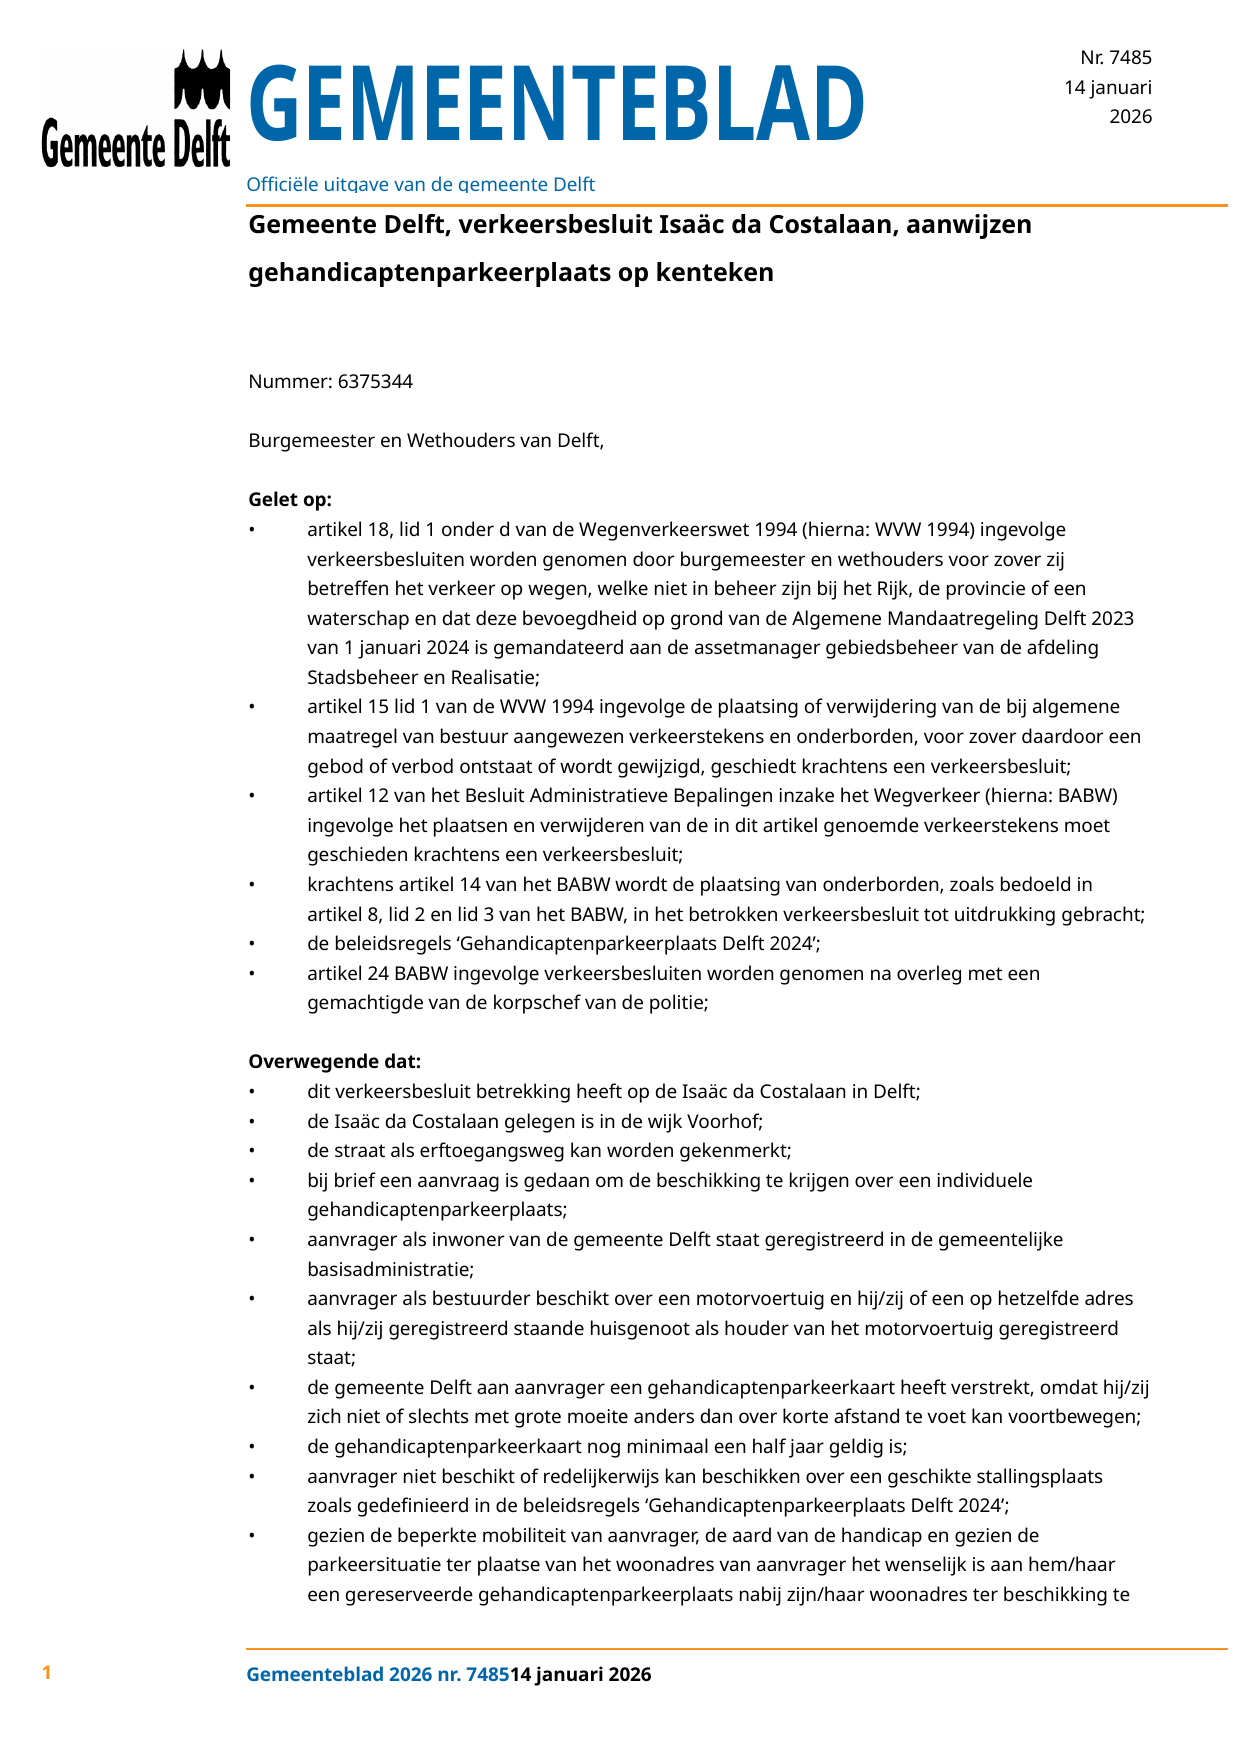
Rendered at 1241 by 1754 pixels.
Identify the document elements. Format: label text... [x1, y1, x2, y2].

picture [41, 47, 231, 172]
text Overwegende dat: [248, 1049, 1152, 1074]
text Gelet op: [248, 487, 1152, 512]
list artikel 15 lid 1 van de WVW 1994 ingevolge de plaatsing of verwijdering van de bij algemene maatregel van bestuur aangewezen verkeerstekens en onderborden, voor zover daardoor een gebod of verbod ontstaat of wordt gewijzigd, geschiedt krachtens een verkeersbesluit; [248, 694, 1152, 778]
list de straat als erftoegangsweg kan worden gekenmerkt; [248, 1137, 1152, 1163]
list de Isaäc da Costalaan gelegen is in de wijk Voorhof; [248, 1108, 1152, 1133]
text Burgemeester en Wethouders van Delft, [248, 427, 1152, 453]
list bij brief een aanvraag is gedaan om de beschikking te krijgen over een individuele gehandicaptenparkeerplaats; [248, 1167, 1152, 1222]
list de beleidsregels ‘Gehandicaptenparkeerplaats Delft 2024’; [248, 930, 1152, 956]
list de gemeente Delft aan aanvrager een gehandicaptenparkeerkaart heeft verstrekt, omdat hij/zij zich niet of slechts met grote moeite anders dan over korte afstand te voet kan voortbewegen; [248, 1374, 1152, 1429]
list krachtens artikel 14 van het BABW wordt de plaatsing van onderborden, zoals bedoeld in artikel 8, lid 2 en lid 3 van het BABW, in het betrokken verkeersbesluit tot uitdrukking gebracht; [248, 871, 1152, 926]
list aanvrager als inwoner van de gemeente Delft staat geregistreerd in de gemeentelijke basisadministratie; [248, 1226, 1152, 1281]
list artikel 24 BABW ingevolge verkeersbesluiten worden genomen na overleg met een gemachtigde van de korpschef van de politie; [248, 960, 1152, 1015]
list de gehandicaptenparkeerkaart nog minimaal een half jaar geldig is; [248, 1433, 1152, 1459]
list aanvrager als bestuurder beschikt over een motorvoertuig en hij/zij of een op hetzelfde adres als hij/zij geregistreerd staande huisgenoot als houder van het motorvoertuig geregistreerd staat; [248, 1285, 1152, 1370]
text Gemeente Delft, verkeersbesluit Isaäc da Costalaan, aanwijzen gehandicaptenparkeerplaats op kenteken [248, 207, 1152, 288]
list aanvrager niet beschikt of redelijkerwijs kan beschikken over een geschikte stallingsplaats zoals gedefinieerd in de beleidsregels ‘Gehandicaptenparkeerplaats Delft 2024’; [248, 1463, 1152, 1518]
list artikel 18, lid 1 onder d van de Wegenverkeerswet 1994 (hierna: WVW 1994) ingevolge verkeersbesluiten worden genomen door burgemeester en wethouders voor zover zij betreffen het verkeer op wegen, welke niet in beheer zijn bij het Rijk, de provincie of een waterschap en dat deze bevoegdheid op grond van de Algemene Mandaatregeling Delft 2023 van 1 januari 2024 is gemandateerd aan de assetmanager gebiedsbeheer van de afdeling Stadsbeheer en Realisatie; [248, 516, 1152, 690]
list artikel 12 van het Besluit Administratieve Bepalingen inzake het Wegverkeer (hierna: BABW) ingevolge het plaatsen en verwijderen van de in dit artikel genoemde verkeerstekens moet geschieden krachtens een verkeersbesluit; [248, 782, 1152, 867]
list dit verkeersbesluit betrekking heeft op de Isaäc da Costalaan in Delft; [248, 1078, 1152, 1104]
list gezien de beperkte mobiliteit van aanvrager, de aard van de handicap en gezien de parkeersituatie ter plaatse van het woonadres van aanvrager het wenselijk is aan hem/haar een gereserveerde gehandicaptenparkeerplaats nabij zijn/haar woonadres ter beschikking te [248, 1522, 1152, 1607]
text Nummer: 6375344 [248, 368, 1152, 394]
